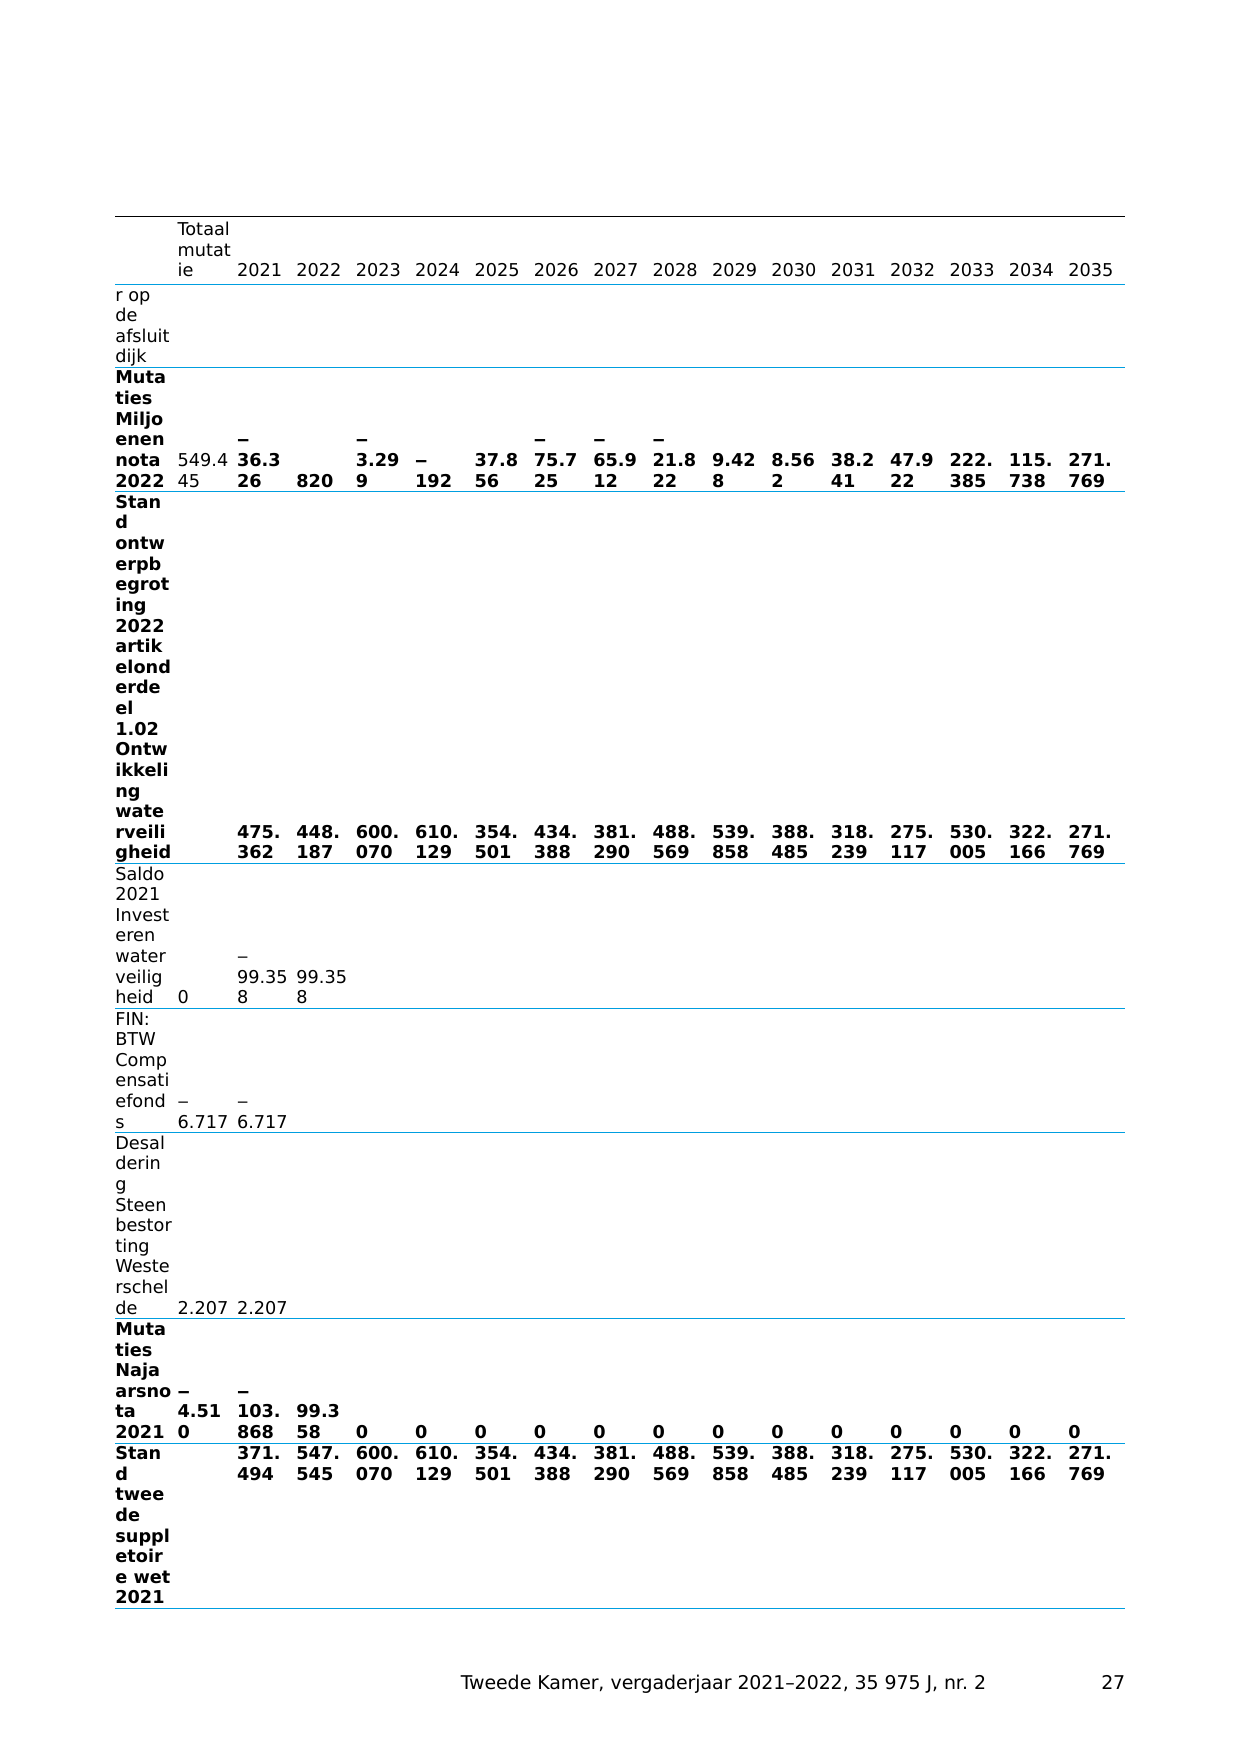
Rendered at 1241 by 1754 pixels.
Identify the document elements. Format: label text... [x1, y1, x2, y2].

table_cell [293, 1009, 353, 1132]
table_cell [531, 1009, 590, 1132]
table_cell [531, 864, 590, 1008]
table_cell [1065, 1009, 1125, 1132]
table_cell 610.129 [412, 1444, 471, 1608]
table_cell 488.569 [650, 492, 709, 863]
table_cell [887, 1133, 946, 1318]
table_cell ‒ 21.822 [650, 368, 709, 491]
table_cell Totaal mutatie [175, 217, 234, 284]
table_cell [946, 1133, 1006, 1318]
table_cell 0 [709, 1319, 768, 1443]
table_cell [412, 285, 471, 367]
table_cell 381.290 [590, 1444, 649, 1608]
table_cell [471, 1133, 531, 1318]
table_cell 371.494 [234, 1444, 293, 1608]
table_cell ‒ 192 [412, 368, 471, 491]
table_cell [1006, 1009, 1065, 1132]
table_cell [115, 217, 174, 284]
table_cell [887, 1009, 946, 1132]
table_cell [1065, 1133, 1125, 1318]
table_cell 0 [412, 1319, 471, 1443]
table_cell [768, 1009, 828, 1132]
table_cell 0 [946, 1319, 1006, 1443]
table_cell 448.187 [293, 492, 353, 863]
table_cell [471, 864, 531, 1008]
table_cell Mutaties Miljoenennota 2022 [115, 368, 174, 491]
table_cell [531, 285, 590, 367]
table_cell 0 [650, 1319, 709, 1443]
table_cell 0 [531, 1319, 590, 1443]
table_cell 2029 [709, 217, 768, 284]
table_cell 47.922 [887, 368, 946, 491]
table_cell [650, 1009, 709, 1132]
table_cell [353, 1009, 412, 1132]
table_cell 2035 [1065, 217, 1125, 284]
table_cell 354.501 [471, 492, 531, 863]
table_cell [828, 1009, 887, 1132]
table_cell Stand tweede suppletoire wet 2021 [115, 1444, 174, 1608]
table_cell [946, 285, 1006, 367]
table_cell 539.858 [709, 492, 768, 863]
table_cell 2034 [1006, 217, 1065, 284]
table_cell [1006, 864, 1065, 1008]
table_cell [768, 285, 828, 367]
table_cell [412, 864, 471, 1008]
table_cell 2027 [590, 217, 649, 284]
table_cell 8.562 [768, 368, 828, 491]
table_cell 0 [175, 864, 234, 1008]
table_cell [1006, 1133, 1065, 1318]
table_cell 2.207 [234, 1133, 293, 1318]
table_cell 2024 [412, 217, 471, 284]
table_header Tabel 10 Artikel 1 Investeren in waterveiligeheid (bedragen x € 1.000) [115, 191, 1125, 216]
table_cell 2023 [353, 217, 412, 284]
table_cell 318.239 [828, 492, 887, 863]
table_cell 354.501 [471, 1444, 531, 1608]
table_cell [887, 864, 946, 1008]
table_cell 2021 [234, 217, 293, 284]
table_cell [709, 864, 768, 1008]
table_cell [175, 285, 234, 367]
table_cell 530.005 [946, 492, 1006, 863]
table_cell 2028 [650, 217, 709, 284]
table_cell 0 [353, 1319, 412, 1443]
table_cell 275.117 [887, 492, 946, 863]
table_cell 0 [590, 1319, 649, 1443]
table_cell 434.388 [531, 492, 590, 863]
table_cell ‒ 65.912 [590, 368, 649, 491]
table_cell 381.290 [590, 492, 649, 863]
table_cell Stand ontwerpbegroting 2022 artikelonderdeel 1.02 Ontwikkeling waterveiligheid [115, 492, 174, 863]
table_cell [828, 864, 887, 1008]
table_cell 2032 [887, 217, 946, 284]
table_cell 99.358 [293, 864, 353, 1008]
table_cell 0 [768, 1319, 828, 1443]
table_cell [1006, 285, 1065, 367]
table_cell [293, 1133, 353, 1318]
table_cell [946, 864, 1006, 1008]
table_cell [590, 864, 649, 1008]
table_cell 2.207 [175, 1133, 234, 1318]
table_cell 0 [887, 1319, 946, 1443]
table_cell [887, 285, 946, 367]
table_cell 2026 [531, 217, 590, 284]
table_cell [234, 285, 293, 367]
table_cell [175, 1444, 234, 1608]
table_cell [412, 1133, 471, 1318]
table_cell [590, 285, 649, 367]
table_cell 271.769 [1065, 1444, 1125, 1608]
table_cell 0 [1006, 1319, 1065, 1443]
table_cell [828, 285, 887, 367]
table_cell [471, 285, 531, 367]
table_cell 99.358 [293, 1319, 353, 1443]
table_cell [650, 864, 709, 1008]
table_cell [1065, 285, 1125, 367]
table_cell 388.485 [768, 492, 828, 863]
table_cell ‒ 36.326 [234, 368, 293, 491]
table_cell [946, 1009, 1006, 1132]
table_cell 0 [471, 1319, 531, 1443]
table_cell 600.070 [353, 1444, 412, 1608]
table_cell 271.769 [1065, 492, 1125, 863]
table_cell [353, 864, 412, 1008]
table_cell [590, 1133, 649, 1318]
table_cell ‒ 3.299 [353, 368, 412, 491]
table_cell [531, 1133, 590, 1318]
table_cell 2033 [946, 217, 1006, 284]
table_cell Mutaties Najaarsnota 2021 [115, 1319, 174, 1443]
table_cell [353, 1133, 412, 1318]
table_cell [471, 1009, 531, 1132]
table_cell 549.445 [175, 368, 234, 491]
table_cell [412, 1009, 471, 1132]
table_cell 0 [1065, 1319, 1125, 1443]
table_cell Saldo 2021 Investeren waterveiligheid [115, 864, 174, 1008]
table_cell [175, 492, 234, 863]
table_cell ‒ 75.725 [531, 368, 590, 491]
table_cell [650, 1133, 709, 1318]
table_cell ‒ 99.358 [234, 864, 293, 1008]
table_cell 322.166 [1006, 492, 1065, 863]
table_cell [768, 1133, 828, 1318]
table_cell 318.239 [828, 1444, 887, 1608]
table_cell 820 [293, 368, 353, 491]
table_cell [353, 285, 412, 367]
table_cell [293, 285, 353, 367]
table_cell 9.428 [709, 368, 768, 491]
table_cell ‒ 6.717 [175, 1009, 234, 1132]
table_cell 475.362 [234, 492, 293, 863]
table_cell 2025 [471, 217, 531, 284]
table_cell 322.166 [1006, 1444, 1065, 1608]
table_cell 488.569 [650, 1444, 709, 1608]
table_cell 115.738 [1006, 368, 1065, 491]
table_cell 388.485 [768, 1444, 828, 1608]
table_cell [828, 1133, 887, 1318]
table_cell 2031 [828, 217, 887, 284]
table_cell 539.858 [709, 1444, 768, 1608]
table_cell 275.117 [887, 1444, 946, 1608]
table_cell 2022 [293, 217, 353, 284]
table_cell 2030 [768, 217, 828, 284]
table_cell ‒ 103.868 [234, 1319, 293, 1443]
table_cell [650, 285, 709, 367]
table_cell [1065, 864, 1125, 1008]
table_cell ‒ 4.510 [175, 1319, 234, 1443]
table_cell 38.241 [828, 368, 887, 491]
table_cell [709, 285, 768, 367]
table_cell [709, 1133, 768, 1318]
table_cell 222.385 [946, 368, 1006, 491]
table_cell [709, 1009, 768, 1132]
table_cell 610.129 [412, 492, 471, 863]
table_cell 0 [828, 1319, 887, 1443]
table_cell 547.545 [293, 1444, 353, 1608]
table_cell 271.769 [1065, 368, 1125, 491]
table_cell 37.856 [471, 368, 531, 491]
table_cell FIN: BTW Compensatiefonds [115, 1009, 174, 1132]
table_cell [590, 1009, 649, 1132]
table_cell ‒ 6.717 [234, 1009, 293, 1132]
table_cell [768, 864, 828, 1008]
table_cell Desaldering Steenbestorting Westerschelde [115, 1133, 174, 1318]
table_cell r op de afsluitdijk [115, 285, 174, 367]
table_cell 434.388 [531, 1444, 590, 1608]
table_cell 530.005 [946, 1444, 1006, 1608]
table_cell 600.070 [353, 492, 412, 863]
